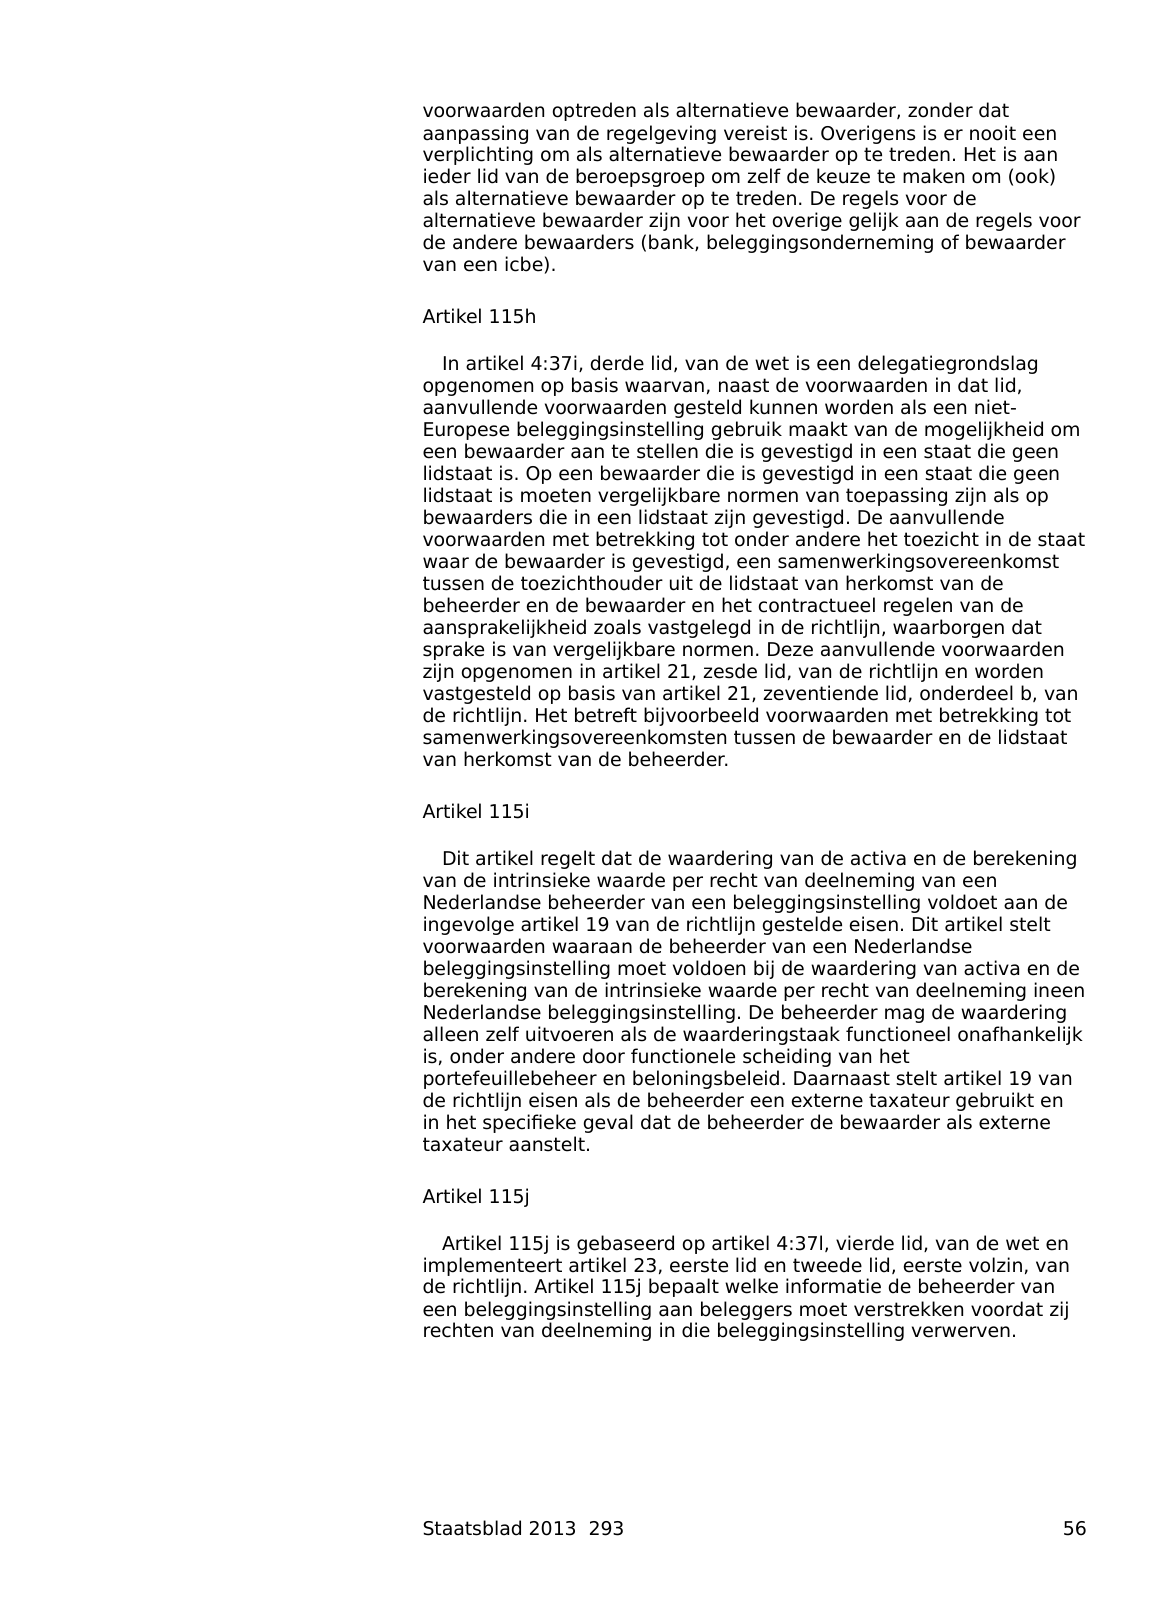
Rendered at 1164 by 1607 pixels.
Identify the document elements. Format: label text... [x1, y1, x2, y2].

text In artikel 4:37i, derde lid, van de wet is een delegatiegrondslag opgenomen op basis waarvan, naast de voorwaarden in dat lid, aanvullende voorwaarden gesteld kunnen worden als een niet-Europese beleggingsinstelling gebruik maakt van de mogelijkheid om een bewaarder aan te stellen die is gevestigd in een staat die geen lidstaat is. Op een bewaarder die is gevestigd in een staat die geen lidstaat is moeten vergelijkbare normen van toepassing zijn als op bewaarders die in een lidstaat zijn gevestigd. De aanvullende voorwaarden met betrekking tot onder andere het toezicht in de staat waar de bewaarder is gevestigd, een samenwerkingsovereenkomst tussen de toezichthouder uit de lidstaat van herkomst van de beheerder en de bewaarder en het contractueel regelen van de aansprakelijkheid zoals vastgelegd in de richtlijn, waarborgen dat sprake is van vergelijkbare normen. Deze aanvullende voorwaarden zijn opgenomen in artikel 21, zesde lid, van de richtlijn en worden vastgesteld op basis van artikel 21, zeventiende lid, onderdeel b, van de richtlijn. Het betreft bijvoorbeeld voorwaarden met betrekking tot samenwerkingsovereenkomsten tussen de bewaarder en de lidstaat van herkomst van de beheerder. [422, 353, 1087, 771]
text voorwaarden optreden als alternatieve bewaarder, zonder dat aanpassing van de regelgeving vereist is. Overigens is er nooit een verplichting om als alternatieve bewaarder op te treden. Het is aan ieder lid van de beroepsgroep om zelf de keuze te maken om (ook) als alternatieve bewaarder op te treden. De regels voor de alternatieve bewaarder zijn voor het overige gelijk aan de regels voor de andere bewaarders (bank, beleggingsonderneming of bewaarder van een icbe). [422, 100, 1087, 276]
subtitle Artikel 115i [422, 801, 1087, 823]
subtitle Artikel 115h [422, 306, 1087, 328]
subtitle Artikel 115j [422, 1186, 1087, 1207]
text Dit artikel regelt dat de waardering van de activa en de berekening van de intrinsieke waarde per recht van deelneming van een Nederlandse beheerder van een beleggingsinstelling voldoet aan de ingevolge artikel 19 van de richtlijn gestelde eisen. Dit artikel stelt voorwaarden waaraan de beheerder van een Nederlandse beleggingsinstelling moet voldoen bij de waardering van activa en de berekening van de intrinsieke waarde per recht van deelneming ineen Nederlandse beleggingsinstelling. De beheerder mag de waardering alleen zelf uitvoeren als de waarderingstaak functioneel onafhankelijk is, onder andere door functionele scheiding van het portefeuillebeheer en beloningsbeleid. Daarnaast stelt artikel 19 van de richtlijn eisen als de beheerder een externe taxateur gebruikt en in het specifieke geval dat de beheerder de bewaarder als externe taxateur aanstelt. [422, 848, 1087, 1156]
text Artikel 115j is gebaseerd op artikel 4:37l, vierde lid, van de wet en implementeert artikel 23, eerste lid en tweede lid, eerste volzin, van de richtlijn. Artikel 115j bepaalt welke informatie de beheerder van een beleggingsinstelling aan beleggers moet verstrekken voordat zij rechten van deelneming in die beleggingsinstelling verwerven. [422, 1232, 1087, 1342]
